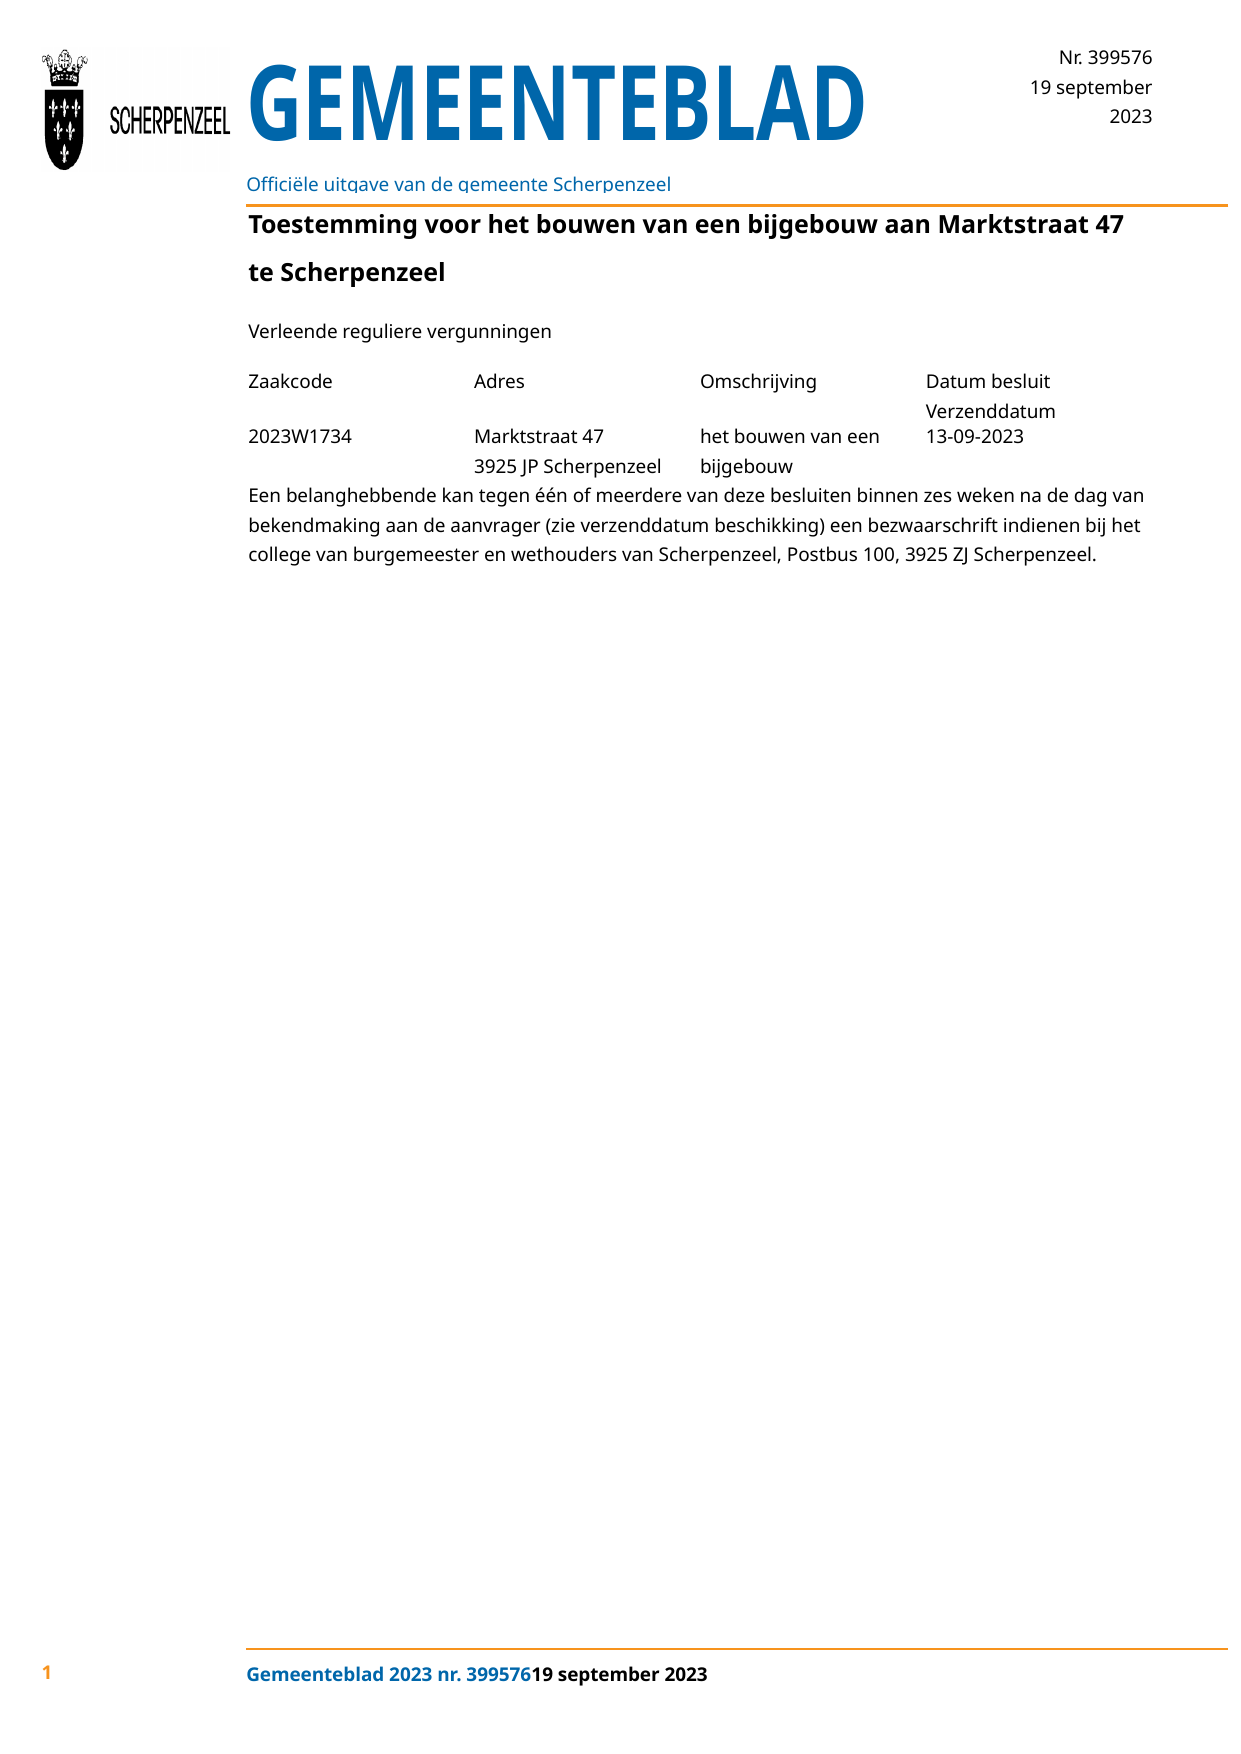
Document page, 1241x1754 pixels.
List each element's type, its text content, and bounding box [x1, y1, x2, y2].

text Toestemming voor het bouwen van een bijgebouw aan Marktstraat 47 te Scherpenzeel [248, 207, 1152, 288]
table_cell 2023W1734 [248, 424, 474, 479]
table_header Zaakcode [248, 369, 474, 424]
table_header Datum besluit Verzenddatum [926, 369, 1152, 424]
text Verleende reguliere vergunningen [248, 318, 1152, 344]
table_cell 13-09-2023 [926, 424, 1152, 479]
table_cell Marktstraat 47 3925 JP Scherpenzeel [474, 424, 700, 479]
text Een belanghebbende kan tegen één of meerdere van deze besluiten binnen zes weken na de dag van bekendmaking aan de aanvrager (zie verzenddatum beschikking) een bezwaarschrift indienen bij het college van burgemeester en wethouders van Scherpenzeel, Postbus 100, 3925 ZJ Scherpenzeel. [248, 482, 1152, 567]
table_cell het bouwen van een bijgebouw [700, 424, 926, 479]
table_header Omschrijving [700, 369, 926, 424]
table_header Adres [474, 369, 700, 424]
picture [41, 47, 231, 172]
